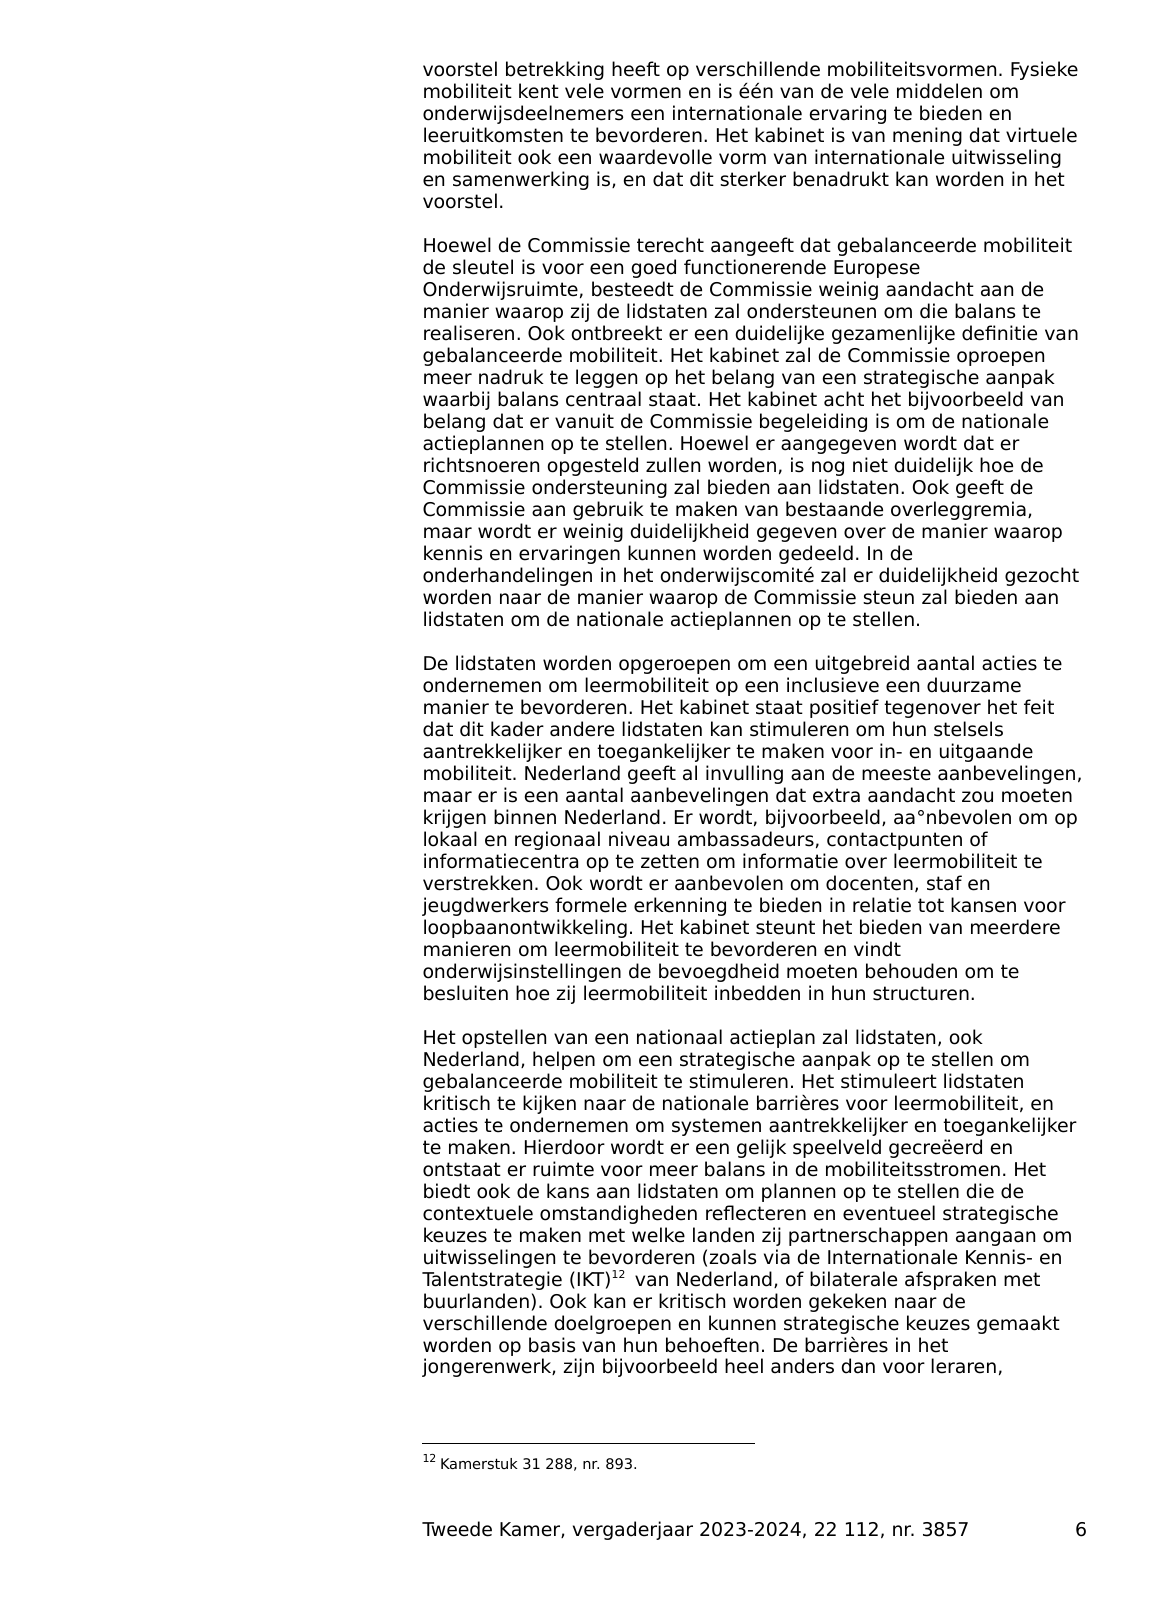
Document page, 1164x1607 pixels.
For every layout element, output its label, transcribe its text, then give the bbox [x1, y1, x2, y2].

text Hoewel de Commissie terecht aangeeft dat gebalanceerde mobiliteit de sleutel is voor een goed functionerende Europese Onderwijsruimte, besteedt de Commissie weinig aandacht aan de manier waarop zij de lidstaten zal ondersteunen om die balans te realiseren. Ook ontbreekt er een duidelijke gezamenlijke definitie van gebalanceerde mobiliteit. Het kabinet zal de Commissie oproepen meer nadruk te leggen op het belang van een strategische aanpak waarbij balans centraal staat. Het kabinet acht het bijvoorbeeld van belang dat er vanuit de Commissie begeleiding is om de nationale actieplannen op te stellen. Hoewel er aangegeven wordt dat er richtsnoeren opgesteld zullen worden, is nog niet duidelijk hoe de Commissie ondersteuning zal bieden aan lidstaten. Ook geeft de Commissie aan gebruik te maken van bestaande overleggremia, maar wordt er weinig duidelijkheid gegeven over de manier waarop kennis en ervaringen kunnen worden gedeeld. In de onderhandelingen in het onderwijscomité zal er duidelijkheid gezocht worden naar de manier waarop de Commissie steun zal bieden aan lidstaten om de nationale actieplannen op te stellen. [422, 235, 1087, 631]
text De lidstaten worden opgeroepen om een uitgebreid aantal acties te ondernemen om leermobiliteit op een inclusieve een duurzame manier te bevorderen. Het kabinet staat positief tegenover het feit dat dit kader andere lidstaten kan stimuleren om hun stelsels aantrekkelijker en toegankelijker te maken voor in- en uitgaande mobiliteit. Nederland geeft al invulling aan de meeste aanbevelingen, maar er is een aantal aanbevelingen dat extra aandacht zou moeten krijgen binnen Nederland. Er wordt, bijvoorbeeld, aa°nbevolen om op lokaal en regionaal niveau ambassadeurs, contactpunten of informatiecentra op te zetten om informatie over leermobiliteit te verstrekken. Ook wordt er aanbevolen om docenten, staf en jeugdwerkers formele erkenning te bieden in relatie tot kansen voor loopbaanontwikkeling. Het kabinet steunt het bieden van meerdere manieren om leermobiliteit te bevorderen en vindt onderwijsinstellingen de bevoegdheid moeten behouden om te besluiten hoe zij leermobiliteit inbedden in hun structuren. [422, 653, 1087, 1004]
text Het opstellen van een nationaal actieplan zal lidstaten, ook Nederland, helpen om een strategische aanpak op te stellen om gebalanceerde mobiliteit te stimuleren. Het stimuleert lidstaten kritisch te kijken naar de nationale barrières voor leermobiliteit, en acties te ondernemen om systemen aantrekkelijker en toegankelijker te maken. Hierdoor wordt er een gelijk speelveld gecreëerd en ontstaat er ruimte voor meer balans in de mobiliteitsstromen. Het biedt ook de kans aan lidstaten om plannen op te stellen die de contextuele omstandigheden reflecteren en eventueel strategische keuzes te maken met welke landen zij partnerschappen aangaan om uitwisselingen te bevorderen (zoals via de Internationale Kennis- en Talentstrategie (IKT) van Nederland, of bilaterale afspraken met buurlanden). Ook kan er kritisch worden gekeken naar de verschillende doelgroepen en kunnen strategische keuzes gemaakt worden op basis van hun behoeften. De barrières in het jongerenwerk, zijn bijvoorbeeld heel anders dan voor leraren, [422, 1027, 1087, 1378]
text voorstel betrekking heeft op verschillende mobiliteitsvormen. Fysieke mobiliteit kent vele vormen en is één van de vele middelen om onderwijsdeelnemers een internationale ervaring te bieden en leeruitkomsten te bevorderen. Het kabinet is van mening dat virtuele mobiliteit ook een waardevolle vorm van internationale uitwisseling en samenwerking is, en dat dit sterker benadrukt kan worden in het voorstel. [422, 59, 1087, 213]
text Kamerstuk 31 288, nr. 893. [422, 1452, 1087, 1474]
